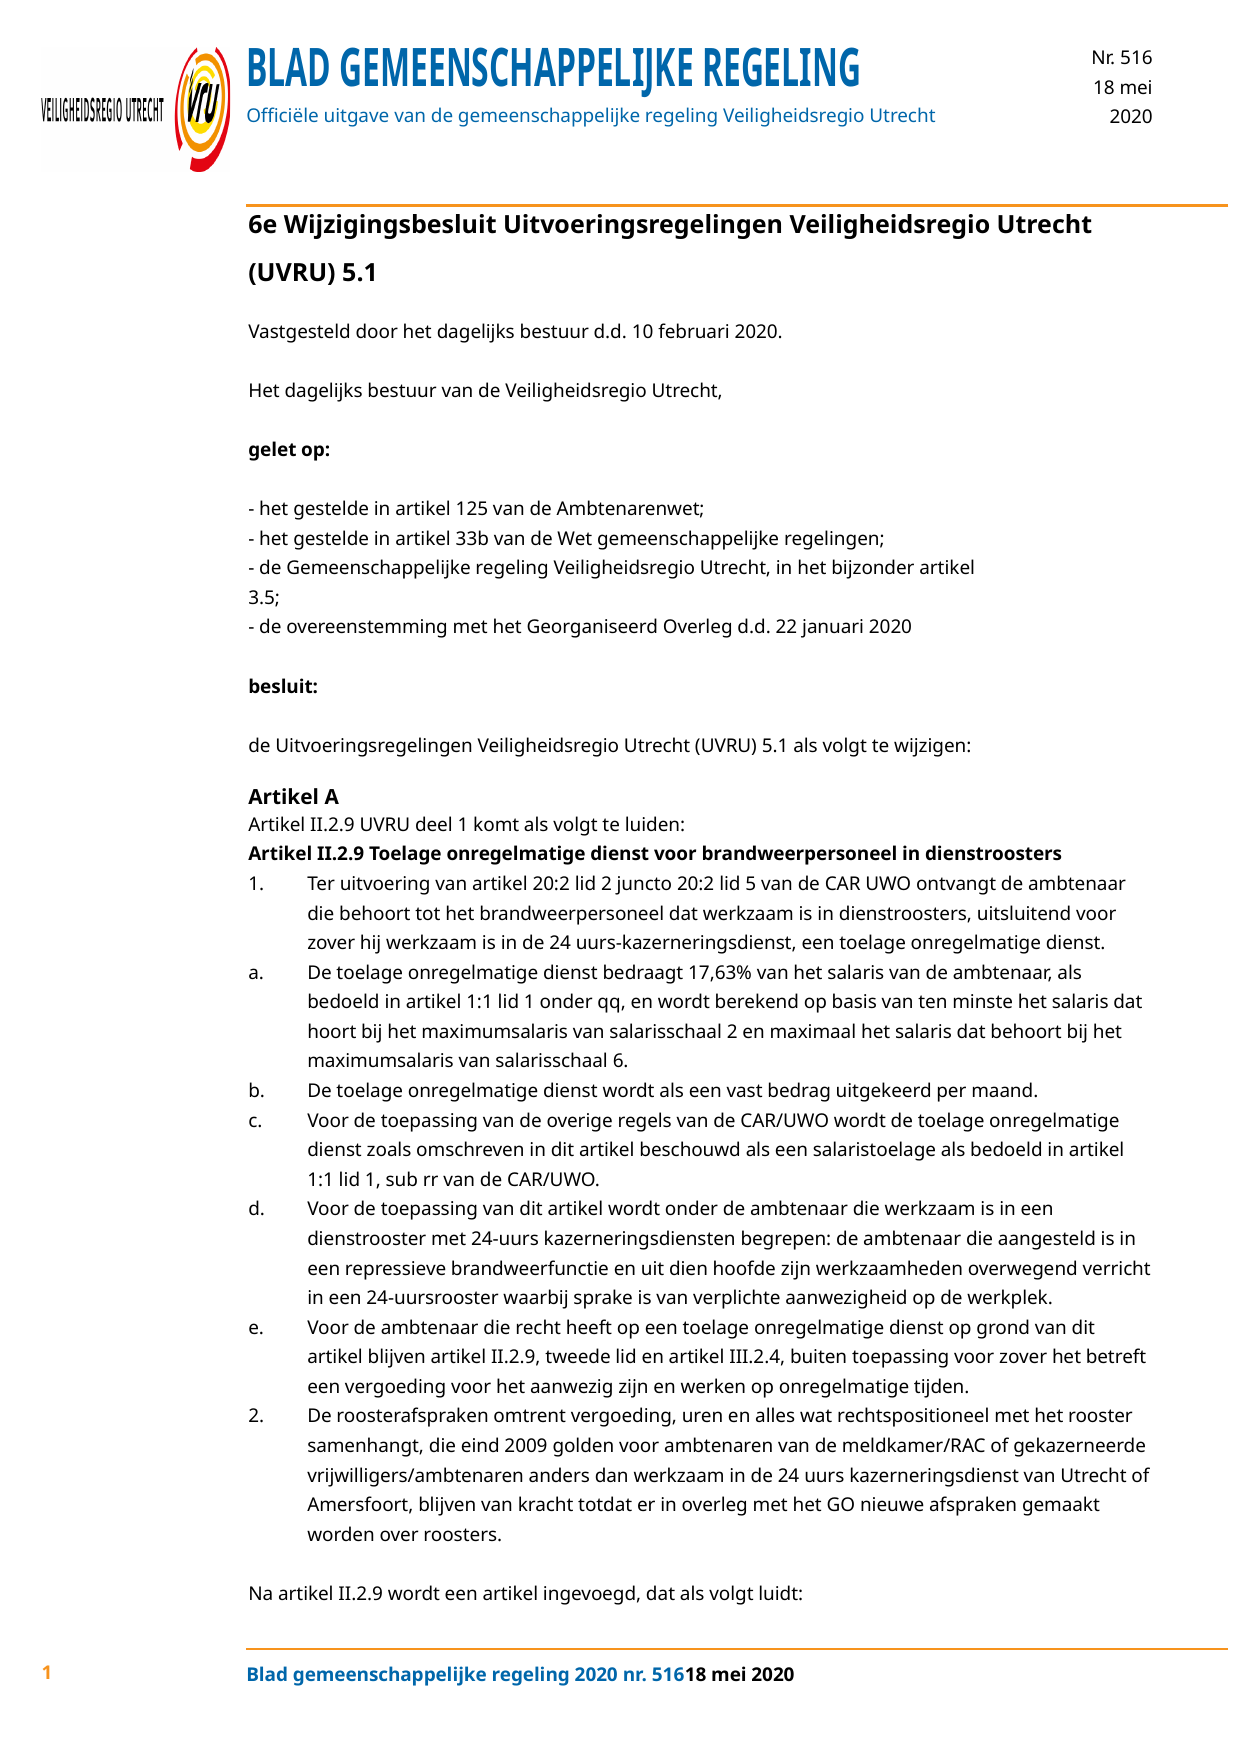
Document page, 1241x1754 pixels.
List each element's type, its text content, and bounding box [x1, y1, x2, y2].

text - de Gemeenschappelijke regeling Veiligheidsregio Utrecht, in het bijzonder artikel [248, 554, 1152, 580]
text de Uitvoeringsregelingen Veiligheidsregio Utrecht (UVRU) 5.1 als volgt te wijzigen: [248, 732, 1152, 758]
list De roosterafspraken omtrent vergoeding, uren en alles wat rechtspositioneel met het rooster samenhangt, die eind 2009 golden voor ambtenaren van de meldkamer/RAC of gekazerneerde vrijwilligers/ambtenaren anders dan werkzaam in de 24 uurs kazerneringsdienst van Utrecht of Amersfoort, blijven van kracht totdat er in overleg met het GO nieuwe afspraken gemaakt worden over roosters. [248, 1403, 1152, 1547]
text 6e Wijzigingsbesluit Uitvoeringsregelingen Veiligheidsregio Utrecht (UVRU) 5.1 [248, 207, 1152, 288]
picture [41, 47, 231, 172]
text Artikel II.2.9 UVRU deel 1 komt als volgt te luiden: [248, 811, 1152, 837]
text - de overeenstemming met het Georganiseerd Overleg d.d. 22 januari 2020 [248, 614, 1152, 639]
text - het gestelde in artikel 33b van de Wet gemeenschappelijke regelingen; [248, 525, 1152, 551]
list Voor de ambtenaar die recht heeft op een toelage onregelmatige dienst op grond van dit artikel blijven artikel II.2.9, tweede lid en artikel III.2.4, buiten toepassing voor zover het betreft een vergoeding voor het aanwezig zijn en werken op onregelmatige tijden. [248, 1314, 1152, 1399]
text gelet op: [248, 436, 1152, 462]
text besluit: [248, 673, 1152, 699]
text Vastgesteld door het dagelijks bestuur d.d. 10 februari 2020. [248, 318, 1152, 344]
text 3.5; [248, 584, 1152, 610]
text Na artikel II.2.9 wordt een artikel ingevoegd, dat als volgt luidt: [248, 1580, 1152, 1606]
list Voor de toepassing van de overige regels van de CAR/UWO wordt de toelage onregelmatige dienst zoals omschreven in dit artikel beschouwd als een salaristoelage als bedoeld in artikel 1:1 lid 1, sub rr van de CAR/UWO. [248, 1107, 1152, 1192]
text Artikel II.2.9 Toelage onregelmatige dienst voor brandweerpersoneel in dienstroosters [248, 841, 1152, 866]
text Het dagelijks bestuur van de Veiligheidsregio Utrecht, [248, 377, 1152, 403]
list De toelage onregelmatige dienst bedraagt 17,63% van het salaris van de ambtenaar, als bedoeld in artikel 1:1 lid 1 onder qq, en wordt berekend op basis van ten minste het salaris dat hoort bij het maximumsalaris van salarisschaal 2 en maximaal het salaris dat behoort bij het maximumsalaris van salarisschaal 6. [248, 959, 1152, 1073]
text - het gestelde in artikel 125 van de Ambtenarenwet; [248, 495, 1152, 521]
list Ter uitvoering van artikel 20:2 lid 2 juncto 20:2 lid 5 van de CAR UWO ontvangt de ambtenaar die behoort tot het brandweerpersoneel dat werkzaam is in dienstroosters, uitsluitend voor zover hij werkzaam is in de 24 uurs-kazerneringsdienst, een toelage onregelmatige dienst. [248, 870, 1152, 955]
list De toelage onregelmatige dienst wordt als een vast bedrag uitgekeerd per maand. [248, 1077, 1152, 1103]
text Artikel A [248, 782, 1152, 811]
list Voor de toepassing van dit artikel wordt onder de ambtenaar die werkzaam is in een dienstrooster met 24-uurs kazerneringsdiensten begrepen: de ambtenaar die aangesteld is in een repressieve brandweerfunctie en uit dien hoofde zijn werkzaamheden overwegend verricht in een 24-uursrooster waarbij sprake is van verplichte aanwezigheid op de werkplek. [248, 1196, 1152, 1310]
